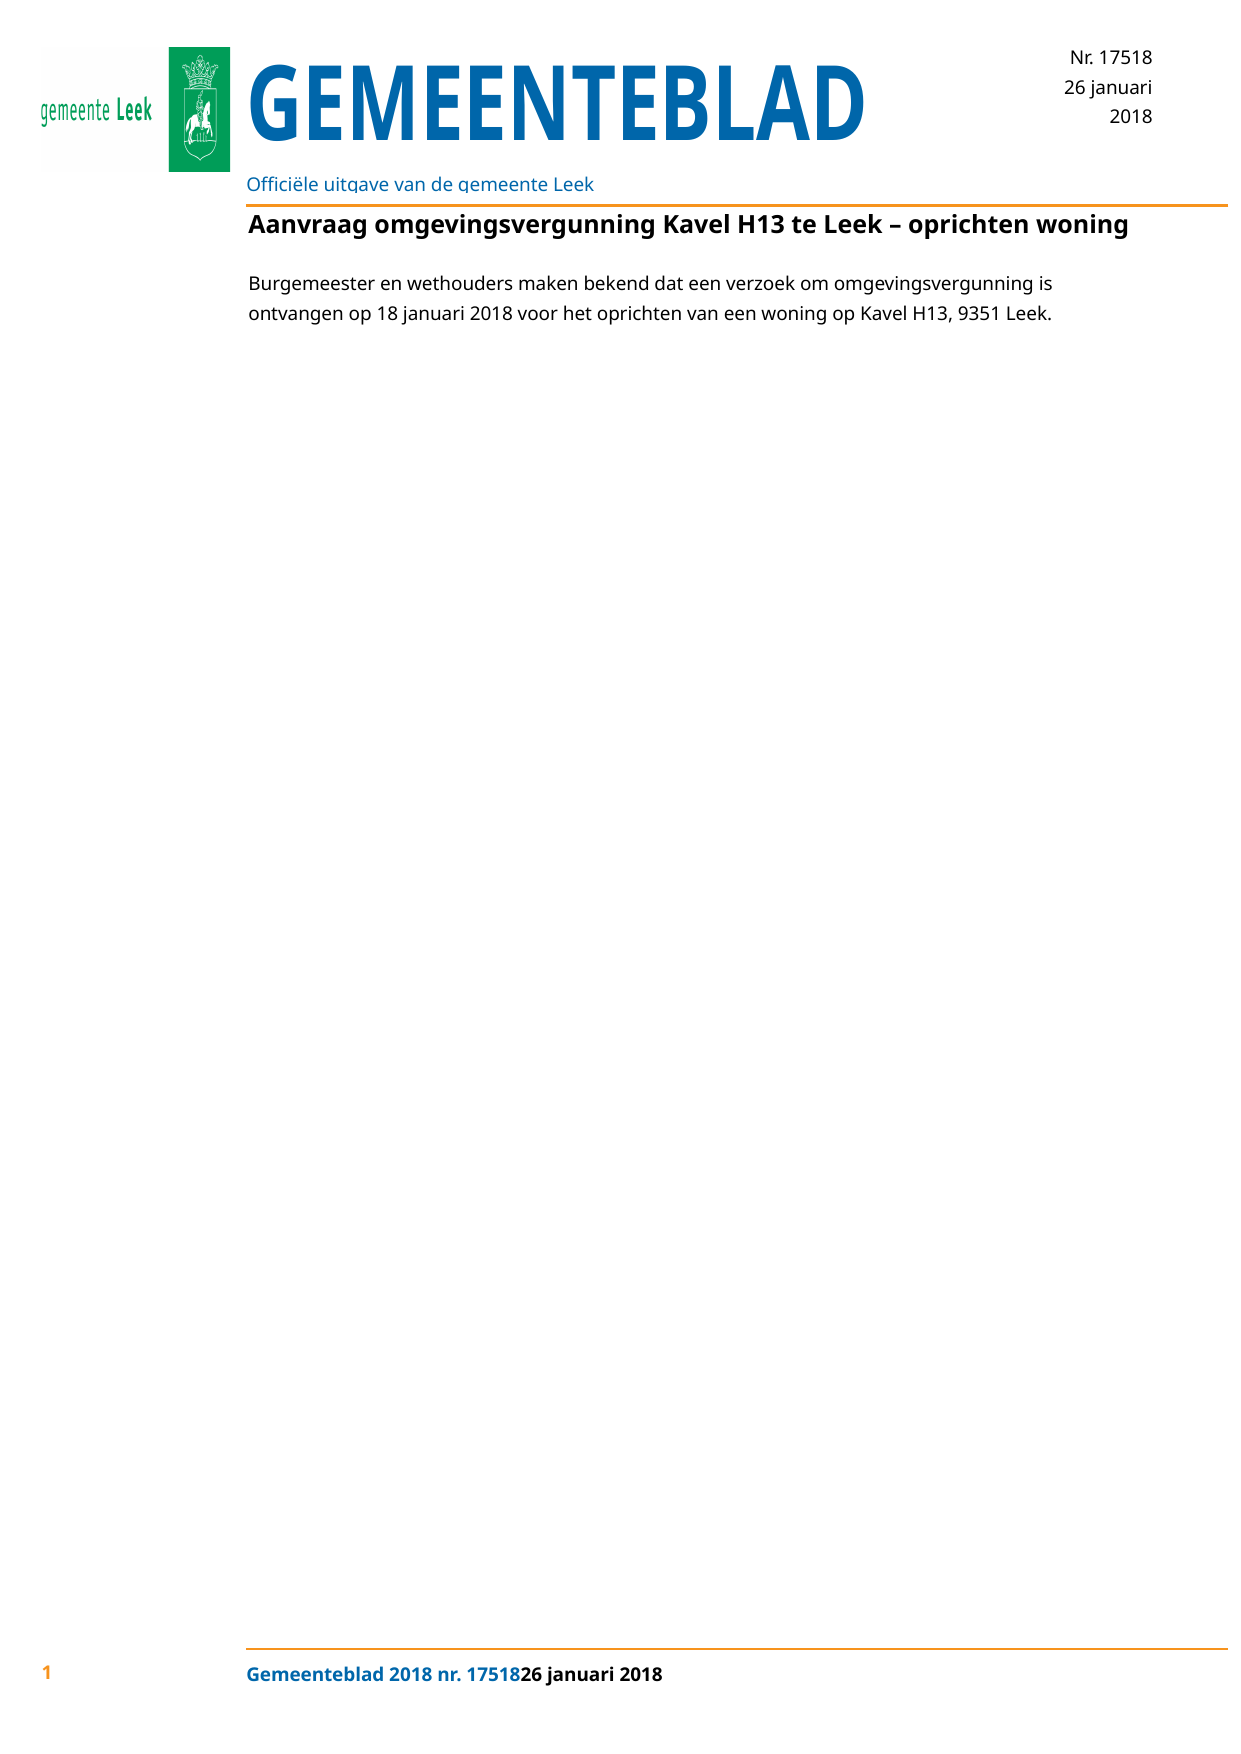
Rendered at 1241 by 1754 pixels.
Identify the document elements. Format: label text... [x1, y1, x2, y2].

text Burgemeester en wethouders maken bekend dat een verzoek om omgevingsvergunning is ontvangen op 18 januari 2018 voor het oprichten van een woning op Kavel H13, 9351 Leek. [248, 270, 1152, 326]
text Aanvraag omgevingsvergunning Kavel H13 te Leek – oprichten woning [248, 207, 1152, 241]
picture [41, 47, 231, 172]
